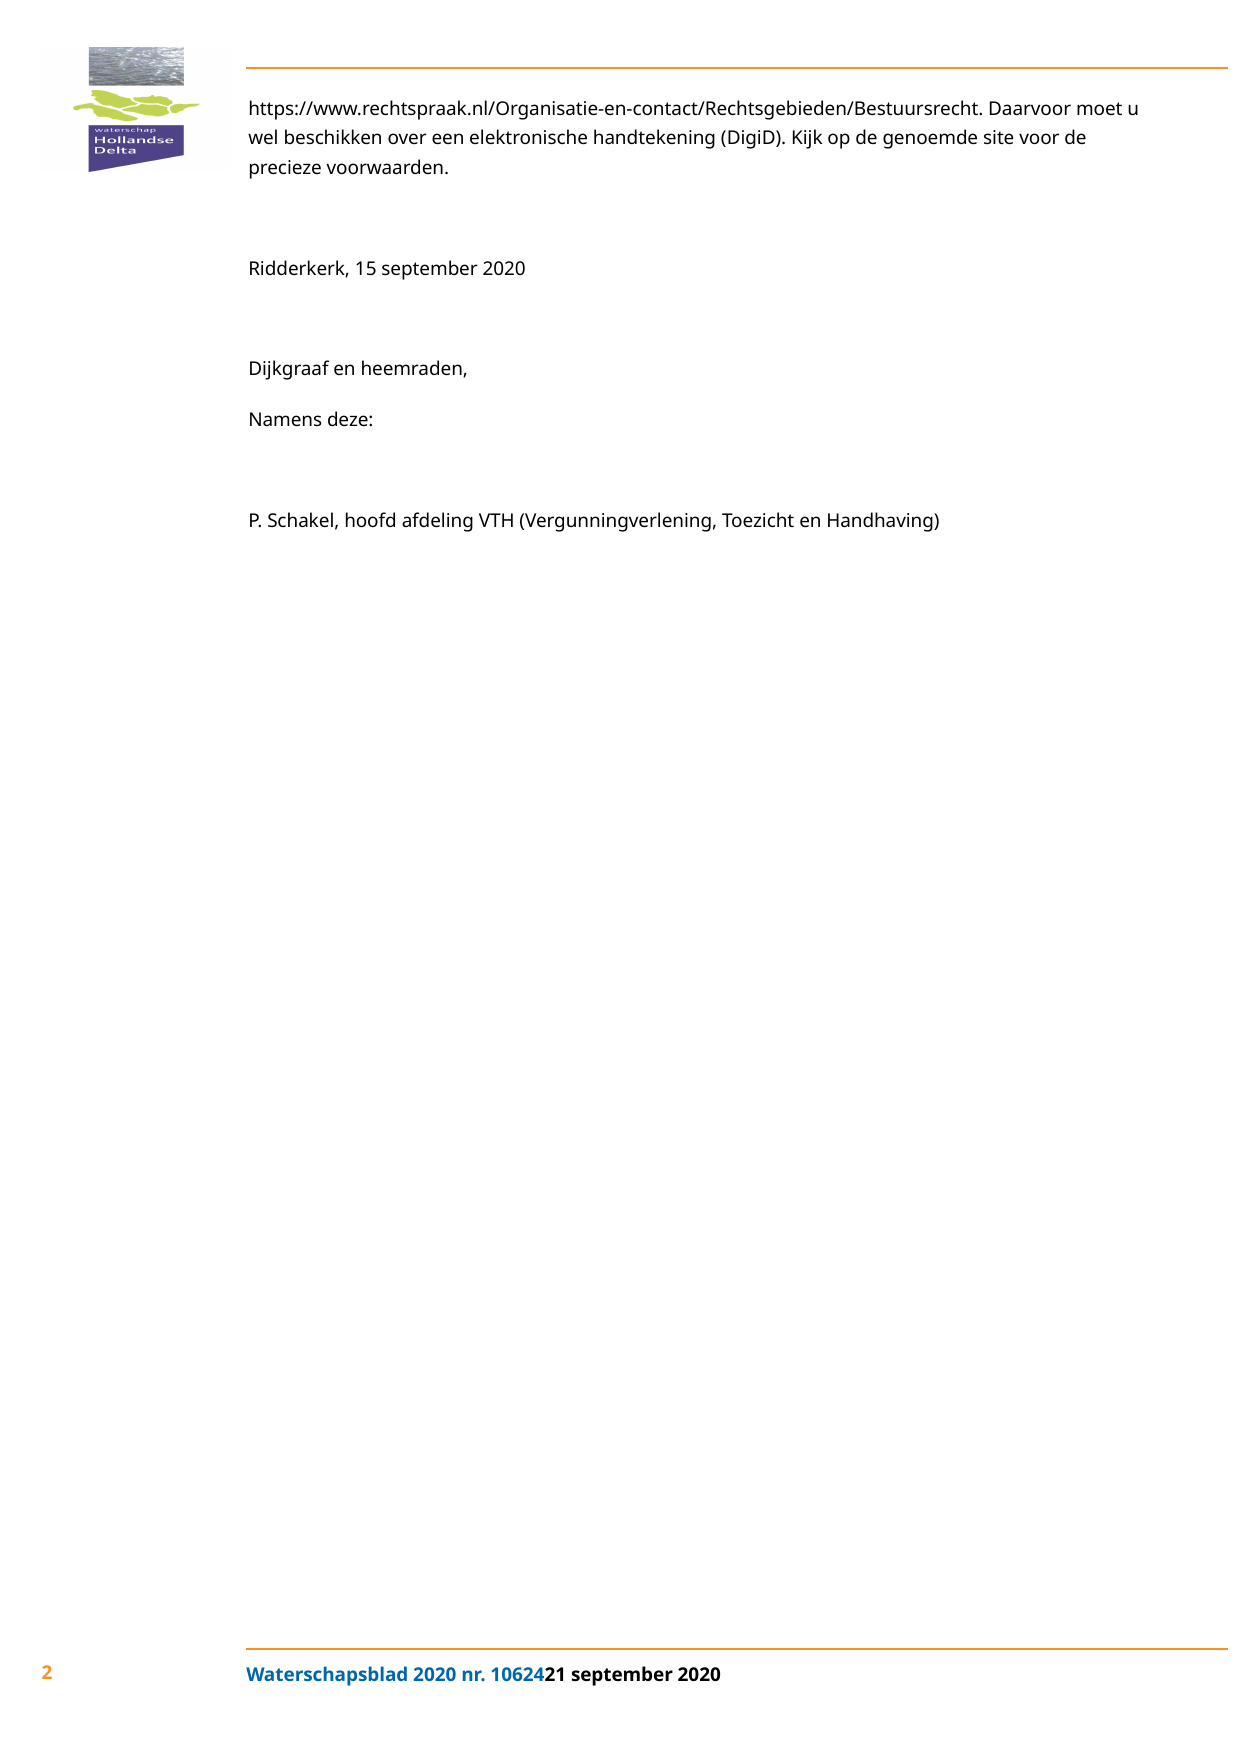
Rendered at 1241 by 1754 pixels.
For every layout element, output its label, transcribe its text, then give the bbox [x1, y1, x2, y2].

picture [41, 47, 231, 172]
text Ridderkerk, 15 september 2020 [248, 255, 1152, 281]
text https://www.rechtspraak.nl/Organisatie-en-contact/Rechtsgebieden/Bestuursrecht. Daarvoor moet u wel beschikken over een elektronische handtekening (DigiD). Kijk op de genoemde site voor de precieze voorwaarden. [248, 95, 1152, 180]
text P. Schakel, hoofd afdeling VTH (Vergunningverlening, Toezicht en Handhaving) [248, 507, 1152, 533]
text Dijkgraaf en heemraden, [248, 356, 1152, 381]
text Namens deze: [248, 406, 1152, 432]
